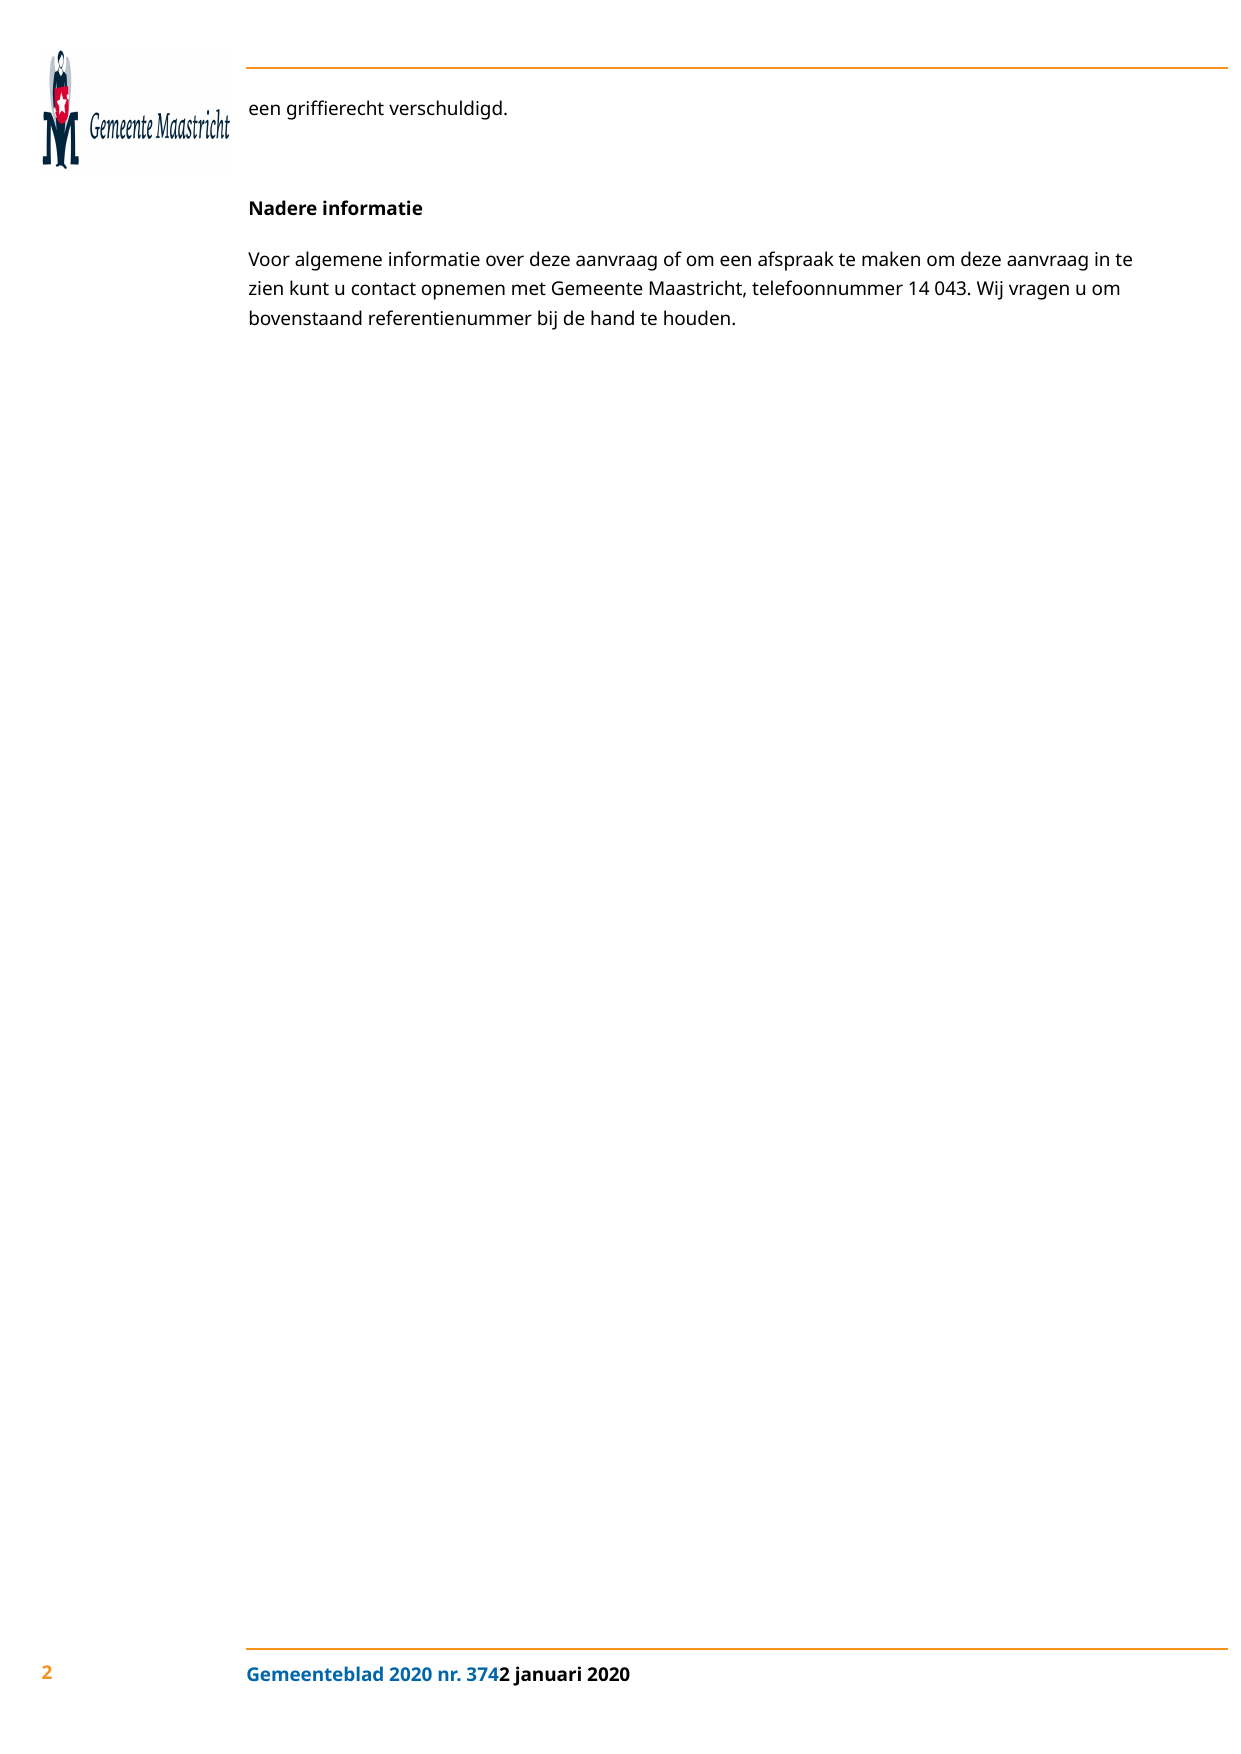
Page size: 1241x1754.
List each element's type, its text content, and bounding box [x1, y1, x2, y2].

text een griffierecht verschuldigd. [248, 95, 1152, 121]
picture [41, 47, 231, 172]
text Nadere informatie [248, 196, 1152, 221]
text Voor algemene informatie over deze aanvraag of om een afspraak te maken om deze aanvraag in te zien kunt u contact opnemen met Gemeente Maastricht, telefoonnummer 14 043. Wij vragen u om bovenstaand referentienummer bij de hand te houden. [248, 246, 1152, 331]
